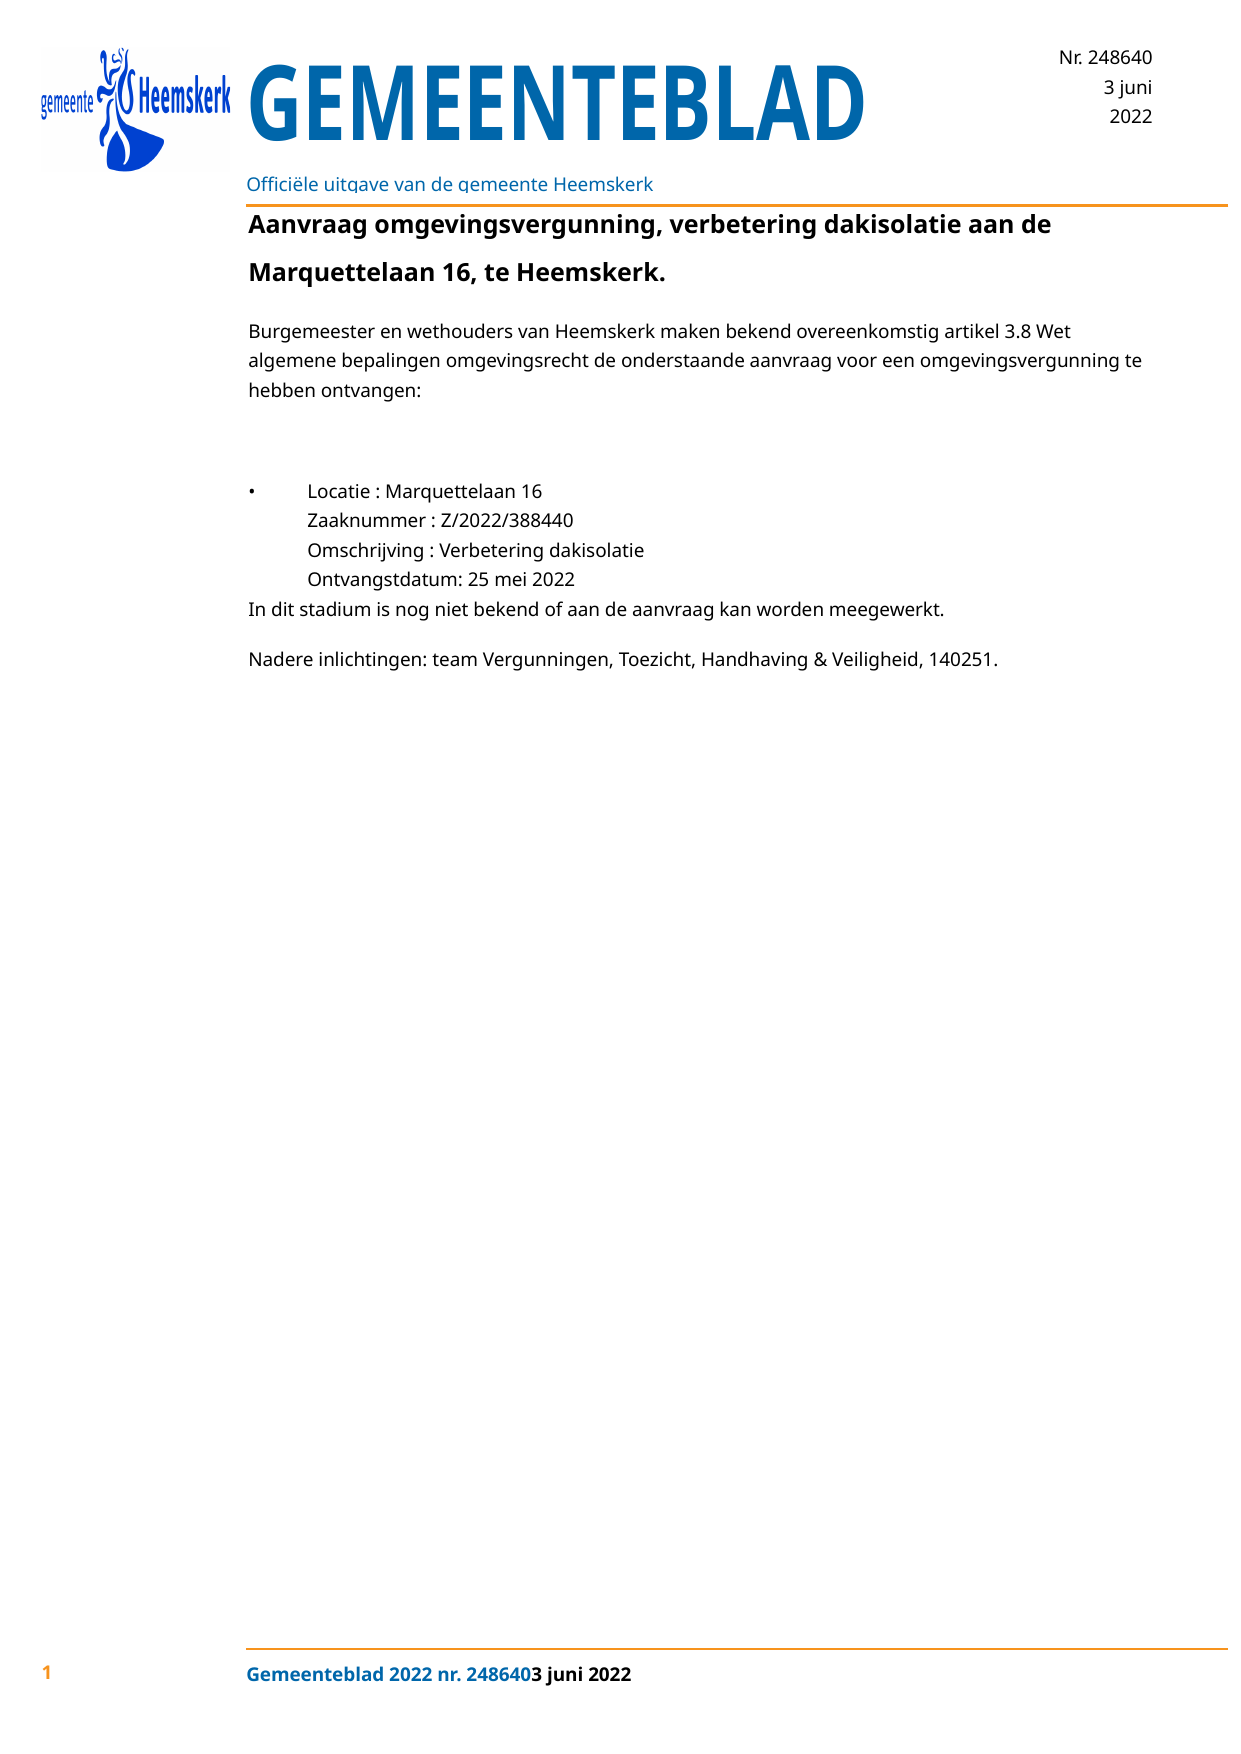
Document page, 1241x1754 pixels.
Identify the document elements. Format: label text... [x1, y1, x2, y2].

picture [41, 47, 231, 172]
list Ontvangstdatum: 25 mei 2022 [248, 567, 1152, 592]
text In dit stadium is nog niet bekend of aan de aanvraag kan worden meegewerkt. [248, 596, 1152, 622]
list Omschrijving : Verbetering dakisolatie [248, 537, 1152, 563]
list Zaaknummer : Z/2022/388440 [248, 507, 1152, 533]
text Nadere inlichtingen: team Vergunningen, Toezicht, Handhaving & Veiligheid, 140251. [248, 647, 1152, 672]
list Locatie : Marquettelaan 16 [248, 478, 1152, 504]
text Burgemeester en wethouders van Heemskerk maken bekend overeenkomstig artikel 3.8 Wet algemene bepalingen omgevingsrecht de onderstaande aanvraag voor een omgevingsvergunning te hebben ontvangen: [248, 318, 1152, 403]
text Aanvraag omgevingsvergunning, verbetering dakisolatie aan de Marquettelaan 16, te Heemskerk. [248, 207, 1152, 288]
